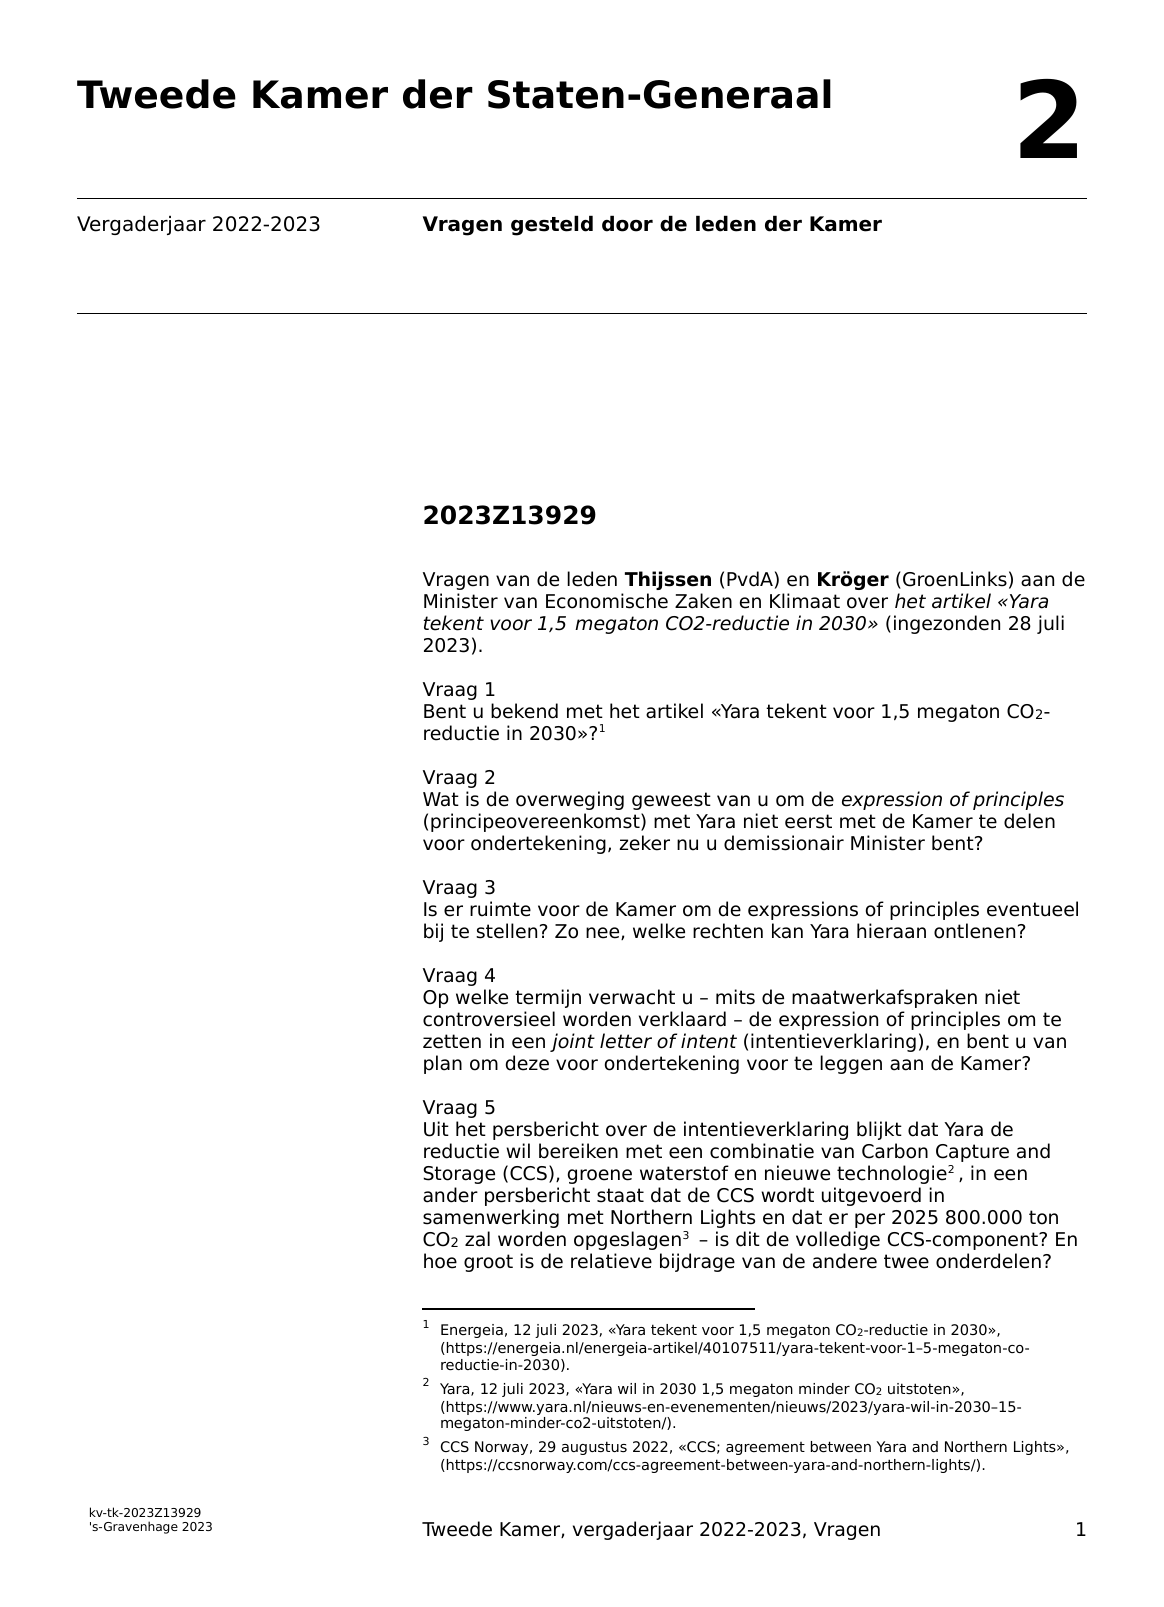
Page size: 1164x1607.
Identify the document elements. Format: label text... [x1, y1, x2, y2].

table_header 2 [886, 59, 1087, 198]
text CCS Norway, 29 augustus 2022, «CCS; agreement between Yara and Northern Lights», (https://ccsnorway.com/ccs-agreement-between-yara-and-northern-lights/). [422, 1435, 1087, 1474]
text Op welke termijn verwacht u – mits de maatwerkafspraken niet controversieel worden verklaard – de expression of principles om te zetten in een joint letter of intent (intentieverklaring), en bent u van plan om deze voor ondertekening voor te leggen aan de Kamer? [422, 987, 1087, 1075]
text Vraag 5 [422, 1097, 1087, 1119]
text kv-tk-2023Z13929 [88, 1506, 323, 1520]
table_cell Vergaderjaar 2022-2023 [77, 199, 422, 313]
text 's-Gravenhage 2023 [88, 1520, 323, 1534]
text Uit het persbericht over de intentieverklaring blijkt dat Yara de reductie wil bereiken met een combinatie van Carbon Capture and Storage (CCS), groene waterstof en nieuwe technologie, in een ander persbericht staat dat de CCS wordt uitgevoerd in samenwerking met Northern Lights en dat er per 2025 800.000 ton CO2 zal worden opgeslagen – is dit de volledige CCS-component? En hoe groot is de relatieve bijdrage van de andere twee onderdelen? [422, 1119, 1087, 1273]
text Energeia, 12 juli 2023, «Yara tekent voor 1,5 megaton CO2-reductie in 2030», (https://energeia.nl/energeia-artikel/40107511/yara-tekent-voor-1–5-megaton-co-reductie-in-2030). [422, 1318, 1087, 1374]
text 2023Z13929 [422, 501, 1087, 531]
table_cell Vragen gesteld door de leden der Kamer [422, 199, 1087, 313]
text Vraag 4 [422, 965, 1087, 987]
text Is er ruimte voor de Kamer om de expressions of principles eventueel bij te stellen? Zo nee, welke rechten kan Yara hieraan ontlenen? [422, 899, 1087, 943]
text Bent u bekend met het artikel «Yara tekent voor 1,5 megaton CO2-reductie in 2030»? [422, 701, 1087, 745]
text Vraag 2 [422, 767, 1087, 789]
table_header Tweede Kamer der Staten-Generaal [77, 59, 886, 198]
text Yara, 12 juli 2023, «Yara wil in 2030 1,5 megaton minder CO2 uitstoten», (https://www.yara.nl/nieuws-en-evenementen/nieuws/2023/yara-wil-in-2030–15-megaton-minder-co2-uitstoten/). [422, 1377, 1087, 1432]
text Vraag 3 [422, 877, 1087, 899]
text Wat is de overweging geweest van u om de expression of principles (principeovereenkomst) met Yara niet eerst met de Kamer te delen voor ondertekening, zeker nu u demissionair Minister bent? [422, 789, 1087, 855]
text Vragen van de leden Thijssen (PvdA) en Kröger (GroenLinks) aan de Minister van Economische Zaken en Klimaat over het artikel «Yara tekent voor 1,5 megaton CO2-reductie in 2030» (ingezonden 28 juli 2023). [422, 569, 1087, 657]
text Vraag 1 [422, 679, 1087, 701]
